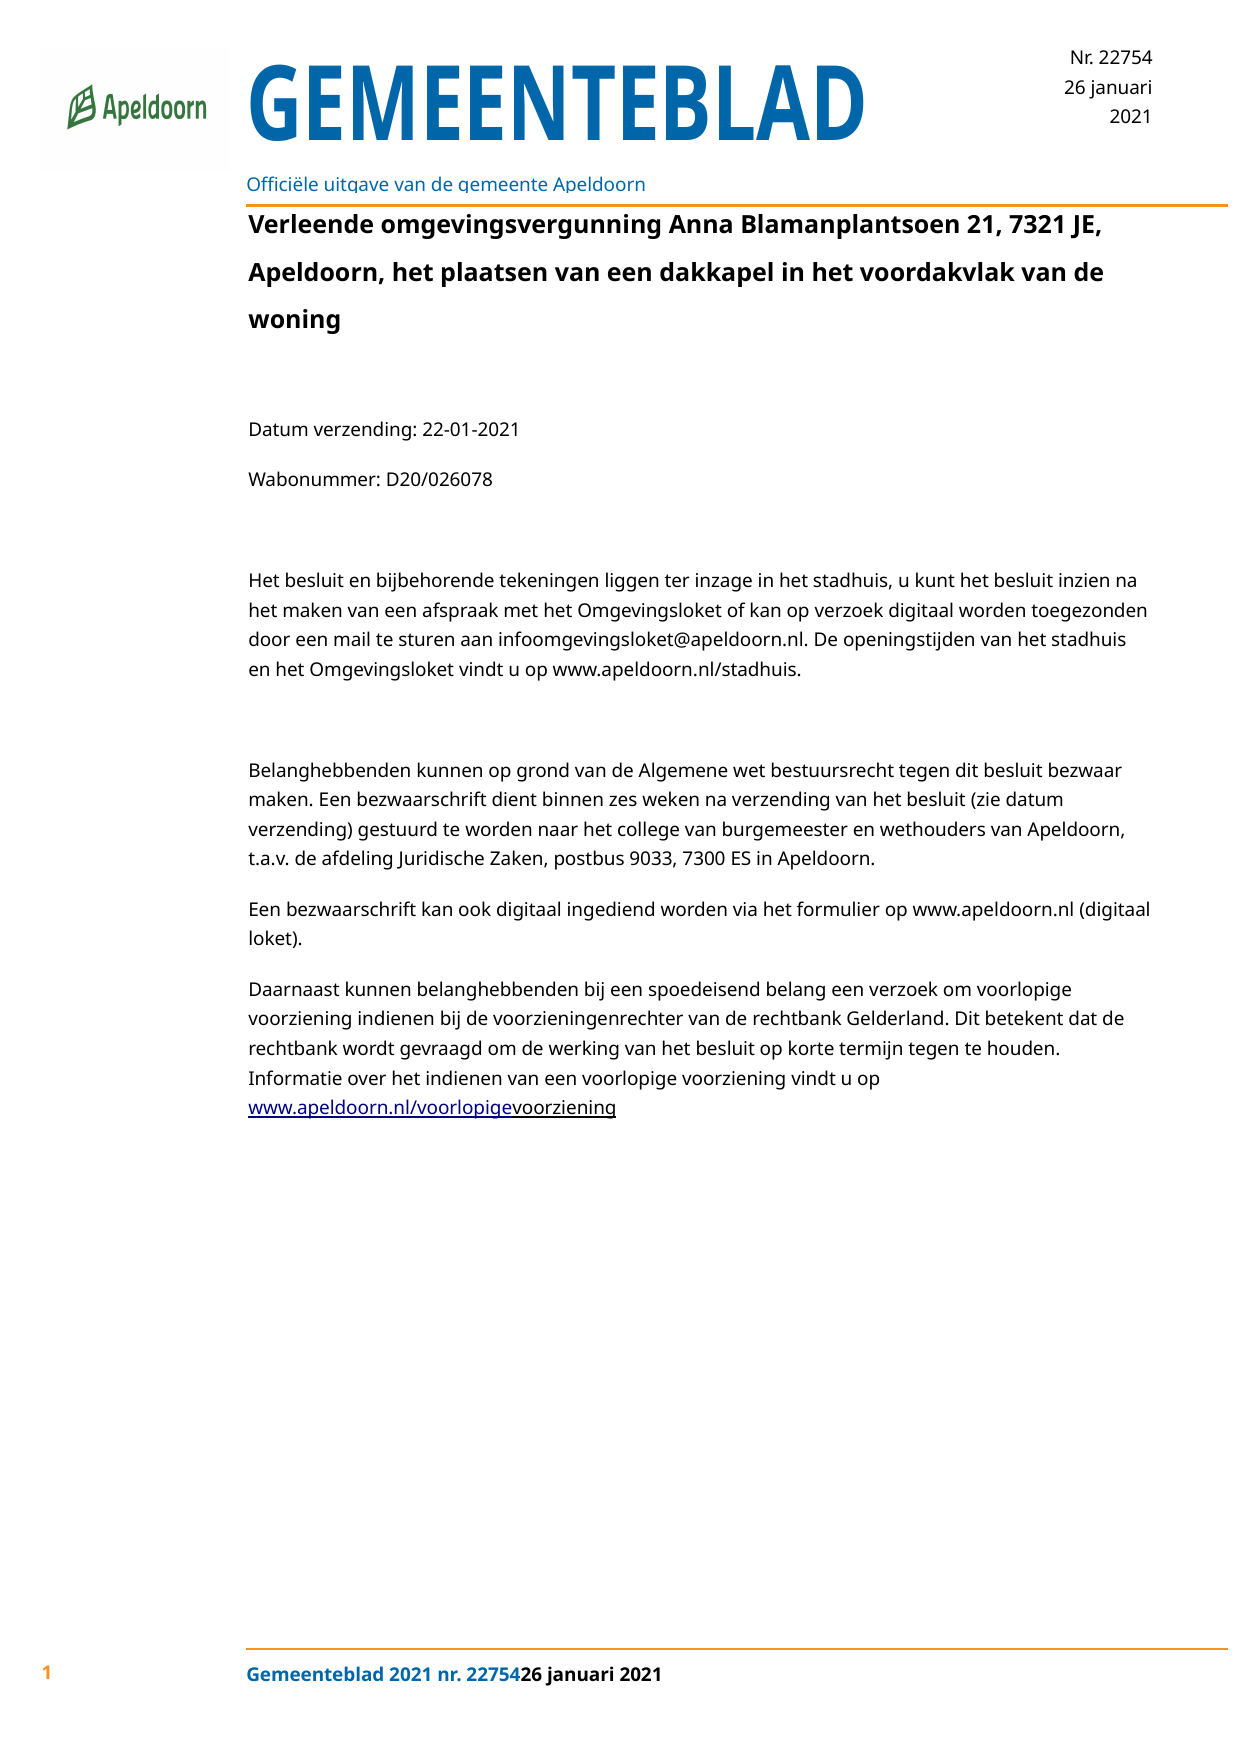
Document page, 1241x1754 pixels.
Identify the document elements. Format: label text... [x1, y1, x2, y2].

text Datum verzending: 22-01-2021 [248, 416, 1152, 442]
text Verleende omgevingsvergunning Anna Blamanplantsoen 21, 7321 JE, Apeldoorn, het plaatsen van een dakkapel in het voordakvlak van de woning [248, 207, 1152, 336]
text Een bezwaarschrift kan ook digitaal ingediend worden via het formulier op www.apeldoorn.nl (digitaal loket). [248, 896, 1152, 951]
picture [41, 47, 231, 172]
text Daarnaast kunnen belanghebbenden bij een spoedeisend belang een verzoek om voorlopige voorziening indienen bij de voorzieningenrechter van de rechtbank Gelderland. Dit betekent dat de rechtbank wordt gevraagd om de werking van het besluit op korte termijn tegen te houden. Informatie over het indienen van een voorlopige voorziening vindt u op www.apeldoorn.nl/voorlopigevoorziening [248, 976, 1152, 1120]
text Wabonummer: D20/026078 [248, 466, 1152, 492]
text Belanghebbenden kunnen op grond van de Algemene wet bestuursrecht tegen dit besluit bezwaar maken. Een bezwaarschrift dient binnen zes weken na verzending van het besluit (zie datum verzending) gestuurd te worden naar het college van burgemeester en wethouders van Apeldoorn, t.a.v. de afdeling Juridische Zaken, postbus 9033, 7300 ES in Apeldoorn. [248, 757, 1152, 871]
text Het besluit en bijbehorende tekeningen liggen ter inzage in het stadhuis, u kunt het besluit inzien na het maken van een afspraak met het Omgevingsloket of kan op verzoek digitaal worden toegezonden door een mail te sturen aan infoomgevingsloket@apeldoorn.nl. De openingstijden van het stadhuis en het Omgevingsloket vindt u op www.apeldoorn.nl/stadhuis. [248, 567, 1152, 682]
